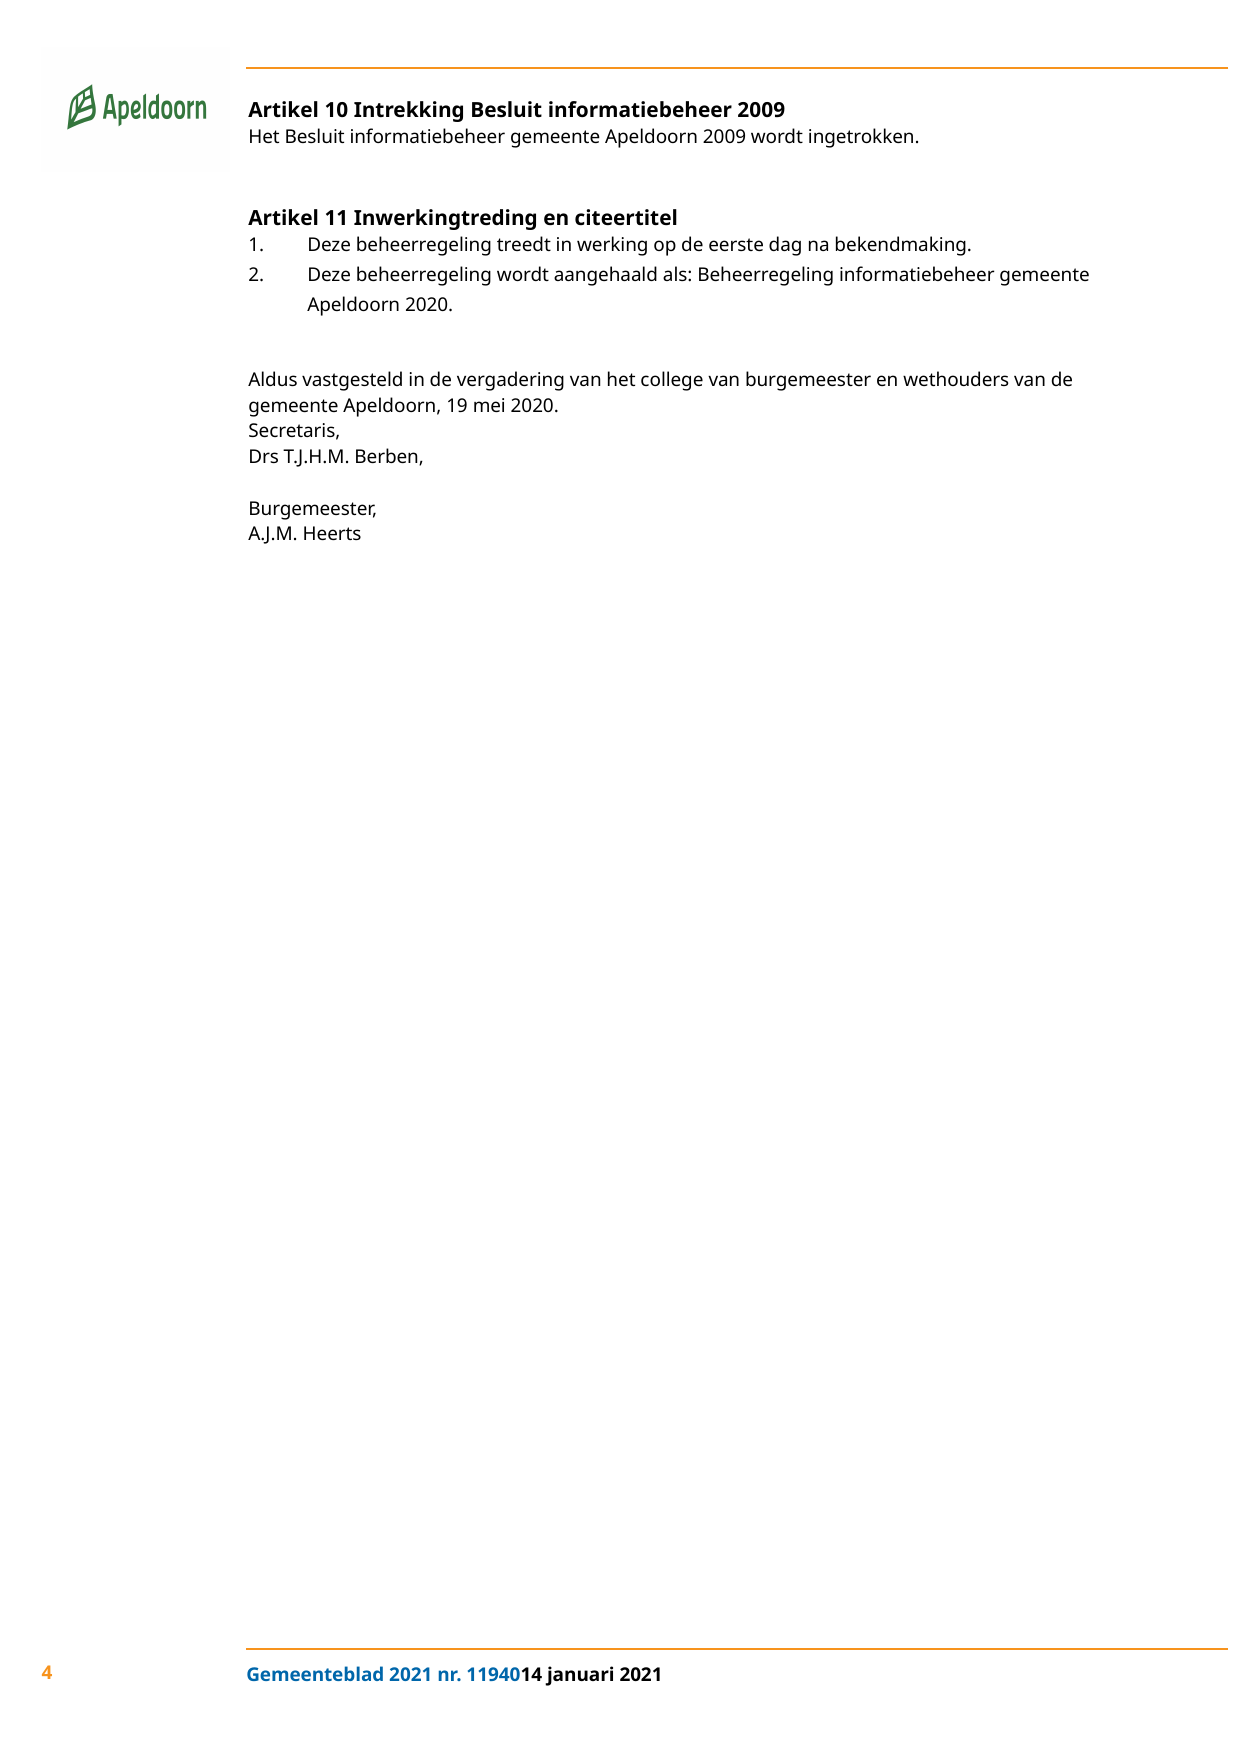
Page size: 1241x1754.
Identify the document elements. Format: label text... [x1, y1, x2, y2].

list Deze beheerregeling wordt aangehaald als: Beheerregeling informatiebeheer gemeente Apeldoorn 2020. [248, 261, 1152, 317]
text Burgemeester, [248, 495, 1152, 520]
text Artikel 10 Intrekking Besluit informatiebeheer 2009 [248, 95, 1152, 123]
text Het Besluit informatiebeheer gemeente Apeldoorn 2009 wordt ingetrokken. [248, 123, 1152, 149]
picture [41, 47, 231, 172]
list Deze beheerregeling treedt in werking op de eerste dag na bekendmaking. [248, 232, 1152, 257]
text Secretaris, [248, 417, 1152, 443]
text Drs T.J.H.M. Berben, [248, 443, 1152, 469]
text Aldus vastgesteld in de vergadering van het college van burgemeester en wethouders van de gemeente Apeldoorn, 19 mei 2020. [248, 366, 1152, 417]
text A.J.M. Heerts [248, 520, 1152, 546]
text Artikel 11 Inwerkingtreding en citeertitel [248, 203, 1152, 232]
